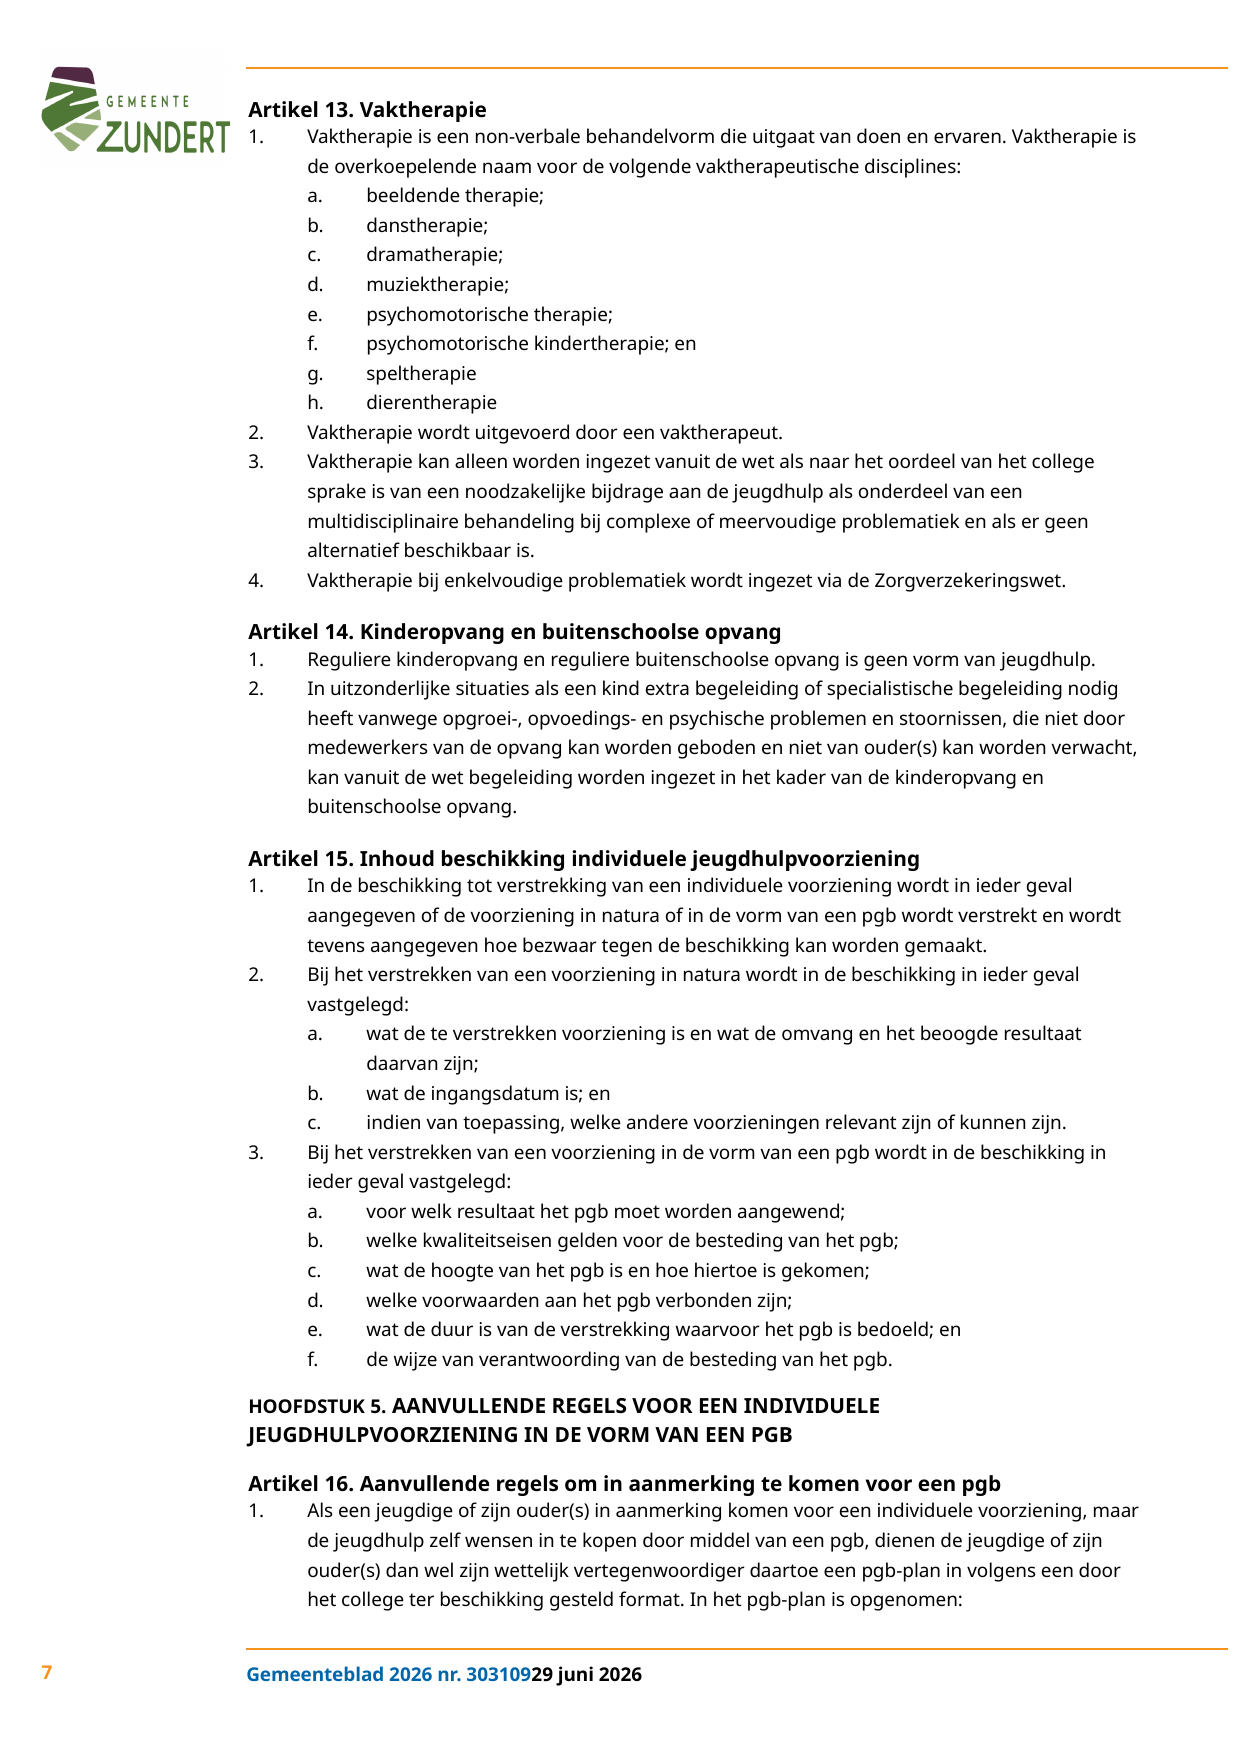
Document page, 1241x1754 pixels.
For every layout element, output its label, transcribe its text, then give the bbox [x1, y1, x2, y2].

list voor welk resultaat het pgb moet worden aangewend; [307, 1198, 1152, 1224]
list danstherapie; [307, 212, 1152, 238]
list speltherapie [307, 360, 1152, 386]
list Als een jeugdige of zijn ouder(s) in aanmerking komen voor een individuele voorziening, maar de jeugdhulp zelf wensen in te kopen door middel van een pgb, dienen de jeugdige of zijn ouder(s) dan wel zijn wettelijk vertegenwoordiger daartoe een pgb-plan in volgens een door het college ter beschikking gesteld format. In het pgb-plan is opgenomen: [248, 1498, 1152, 1612]
list Vaktherapie is een non-verbale behandelvorm die uitgaat van doen en ervaren. Vaktherapie is de overkoepelende naam voor de volgende vaktherapeutische disciplines: [248, 123, 1152, 178]
list Bij het verstrekken van een voorziening in natura wordt in de beschikking in ieder geval vastgelegd: [248, 961, 1152, 1017]
list wat de duur is van de verstrekking waarvoor het pgb is bedoeld; en [307, 1316, 1152, 1342]
list Reguliere kinderopvang en reguliere buitenschoolse opvang is geen vorm van jeugdhulp. [248, 646, 1152, 672]
list indien van toepassing, welke andere voorzieningen relevant zijn of kunnen zijn. [307, 1109, 1152, 1135]
list Vaktherapie bij enkelvoudige problematiek wordt ingezet via de Zorgverzekeringswet. [248, 567, 1152, 593]
text Artikel 16. Aanvullende regels om in aanmerking te komen voor een pgb [248, 1469, 1152, 1498]
text Artikel 14. Kinderopvang en buitenschoolse opvang [248, 617, 1152, 646]
list In de beschikking tot verstrekking van een individuele voorziening wordt in ieder geval aangegeven of de voorziening in natura of in de vorm van een pgb wordt verstrekt en wordt tevens aangegeven hoe bezwaar tegen de beschikking kan worden gemaakt. [248, 873, 1152, 957]
list Bij het verstrekken van een voorziening in de vorm van een pgb wordt in de beschikking in ieder geval vastgelegd: [248, 1139, 1152, 1194]
text Artikel 15. Inhoud beschikking individuele jeugdhulpvoorziening [248, 844, 1152, 873]
text HOOFDSTUK 5. AANVULLENDE REGELS VOOR EEN INDIVIDUELE JEUGDHULPVOORZIENING IN DE VORM VAN EEN PGB [248, 1392, 1152, 1448]
list welke voorwaarden aan het pgb verbonden zijn; [307, 1287, 1152, 1312]
list de wijze van verantwoording van de besteding van het pgb. [307, 1346, 1152, 1372]
list wat de ingangsdatum is; en [307, 1080, 1152, 1105]
list welke kwaliteitseisen gelden voor de besteding van het pgb; [307, 1228, 1152, 1253]
list wat de hoogte van het pgb is en hoe hiertoe is gekomen; [307, 1257, 1152, 1283]
list muziektherapie; [307, 271, 1152, 297]
list psychomotorische therapie; [307, 301, 1152, 326]
list psychomotorische kindertherapie; en [307, 330, 1152, 356]
list dramatherapie; [307, 242, 1152, 267]
list Vaktherapie kan alleen worden ingezet vanuit de wet als naar het oordeel van het college sprake is van een noodzakelijke bijdrage aan de jeugdhulp als onderdeel van een multidisciplinaire behandeling bij complexe of meervoudige problematiek en als er geen alternatief beschikbaar is. [248, 449, 1152, 563]
text Artikel 13. Vaktherapie [248, 95, 1152, 123]
list In uitzonderlijke situaties als een kind extra begeleiding of specialistische begeleiding nodig heeft vanwege opgroei-, opvoedings- en psychische problemen en stoornissen, die niet door medewerkers van de opvang kan worden geboden en niet van ouder(s) kan worden verwacht, kan vanuit de wet begeleiding worden ingezet in het kader van de kinderopvang en buitenschoolse opvang. [248, 675, 1152, 819]
list Vaktherapie wordt uitgevoerd door een vaktherapeut. [248, 419, 1152, 445]
list wat de te verstrekken voorziening is en wat de omvang en het beoogde resultaat daarvan zijn; [307, 1021, 1152, 1076]
list dierentherapie [307, 389, 1152, 415]
picture [41, 47, 231, 172]
list beeldende therapie; [307, 182, 1152, 208]
